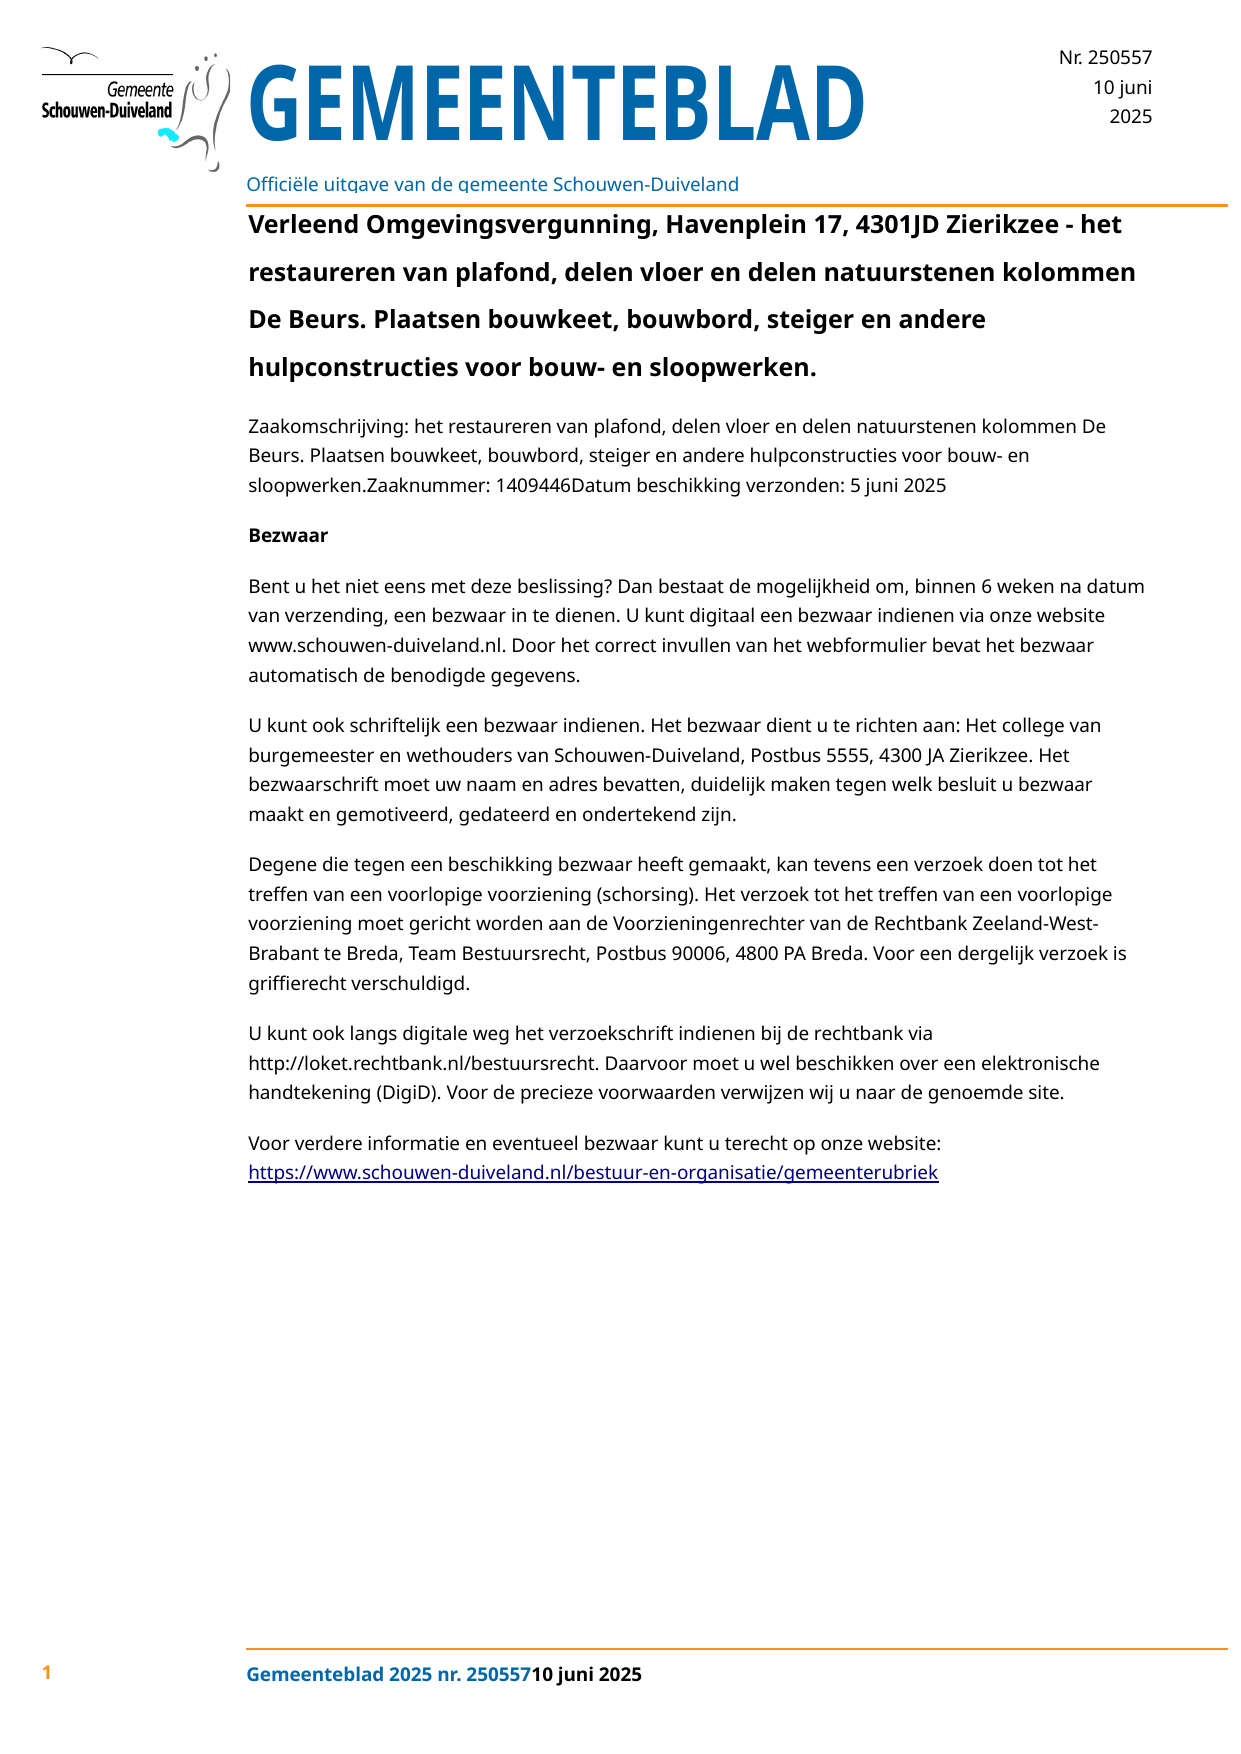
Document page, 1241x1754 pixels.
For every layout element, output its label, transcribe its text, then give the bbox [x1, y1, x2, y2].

text U kunt ook schriftelijk een bezwaar indienen. Het bezwaar dient u te richten aan: Het college van burgemeester en wethouders van Schouwen-Duiveland, Postbus 5555, 4300 JA Zierikzee. Het bezwaarschrift moet uw naam en adres bevatten, duidelijk maken tegen welk besluit u bezwaar maakt en gemotiveerd, gedateerd en ondertekend zijn. [248, 712, 1152, 827]
text Zaakomschrijving: het restaureren van plafond, delen vloer en delen natuurstenen kolommen De Beurs. Plaatsen bouwkeet, bouwbord, steiger en andere hulpconstructies voor bouw- en sloopwerken.Zaaknummer: 1409446Datum beschikking verzonden: 5 juni 2025 [248, 413, 1152, 498]
picture [41, 47, 231, 172]
text U kunt ook langs digitale weg het verzoekschrift indienen bij de rechtbank via http://loket.rechtbank.nl/bestuursrecht. Daarvoor moet u wel beschikken over een elektronische handtekening (DigiD). Voor de precieze voorwaarden verwijzen wij u naar de genoemde site. [248, 1020, 1152, 1105]
text Bezwaar [248, 523, 1152, 548]
text Degene die tegen een beschikking bezwaar heeft gemaakt, kan tevens een verzoek doen tot het treffen van een voorlopige voorziening (schorsing). Het verzoek tot het treffen van een voorlopige voorziening moet gericht worden aan de Voorzieningenrechter van de Rechtbank Zeeland-West-Brabant te Breda, Team Bestuursrecht, Postbus 90006, 4800 PA Breda. Voor een dergelijk verzoek is griffierecht verschuldigd. [248, 851, 1152, 996]
text Bent u het niet eens met deze beslissing? Dan bestaat de mogelijkheid om, binnen 6 weken na datum van verzending, een bezwaar in te dienen. U kunt digitaal een bezwaar indienen via onze website www.schouwen-duiveland.nl. Door het correct invullen van het webformulier bevat het bezwaar automatisch de benodigde gegevens. [248, 573, 1152, 688]
text Voor verdere informatie en eventueel bezwaar kunt u terecht op onze website: https://www.schouwen-duiveland.nl/bestuur-en-organisatie/gemeenterubriek [248, 1130, 1152, 1185]
text Verleend Omgevingsvergunning, Havenplein 17, 4301JD Zierikzee - het restaureren van plafond, delen vloer en delen natuurstenen kolommen De Beurs. Plaatsen bouwkeet, bouwbord, steiger en andere hulpconstructies voor bouw- en sloopwerken. [248, 207, 1152, 384]
